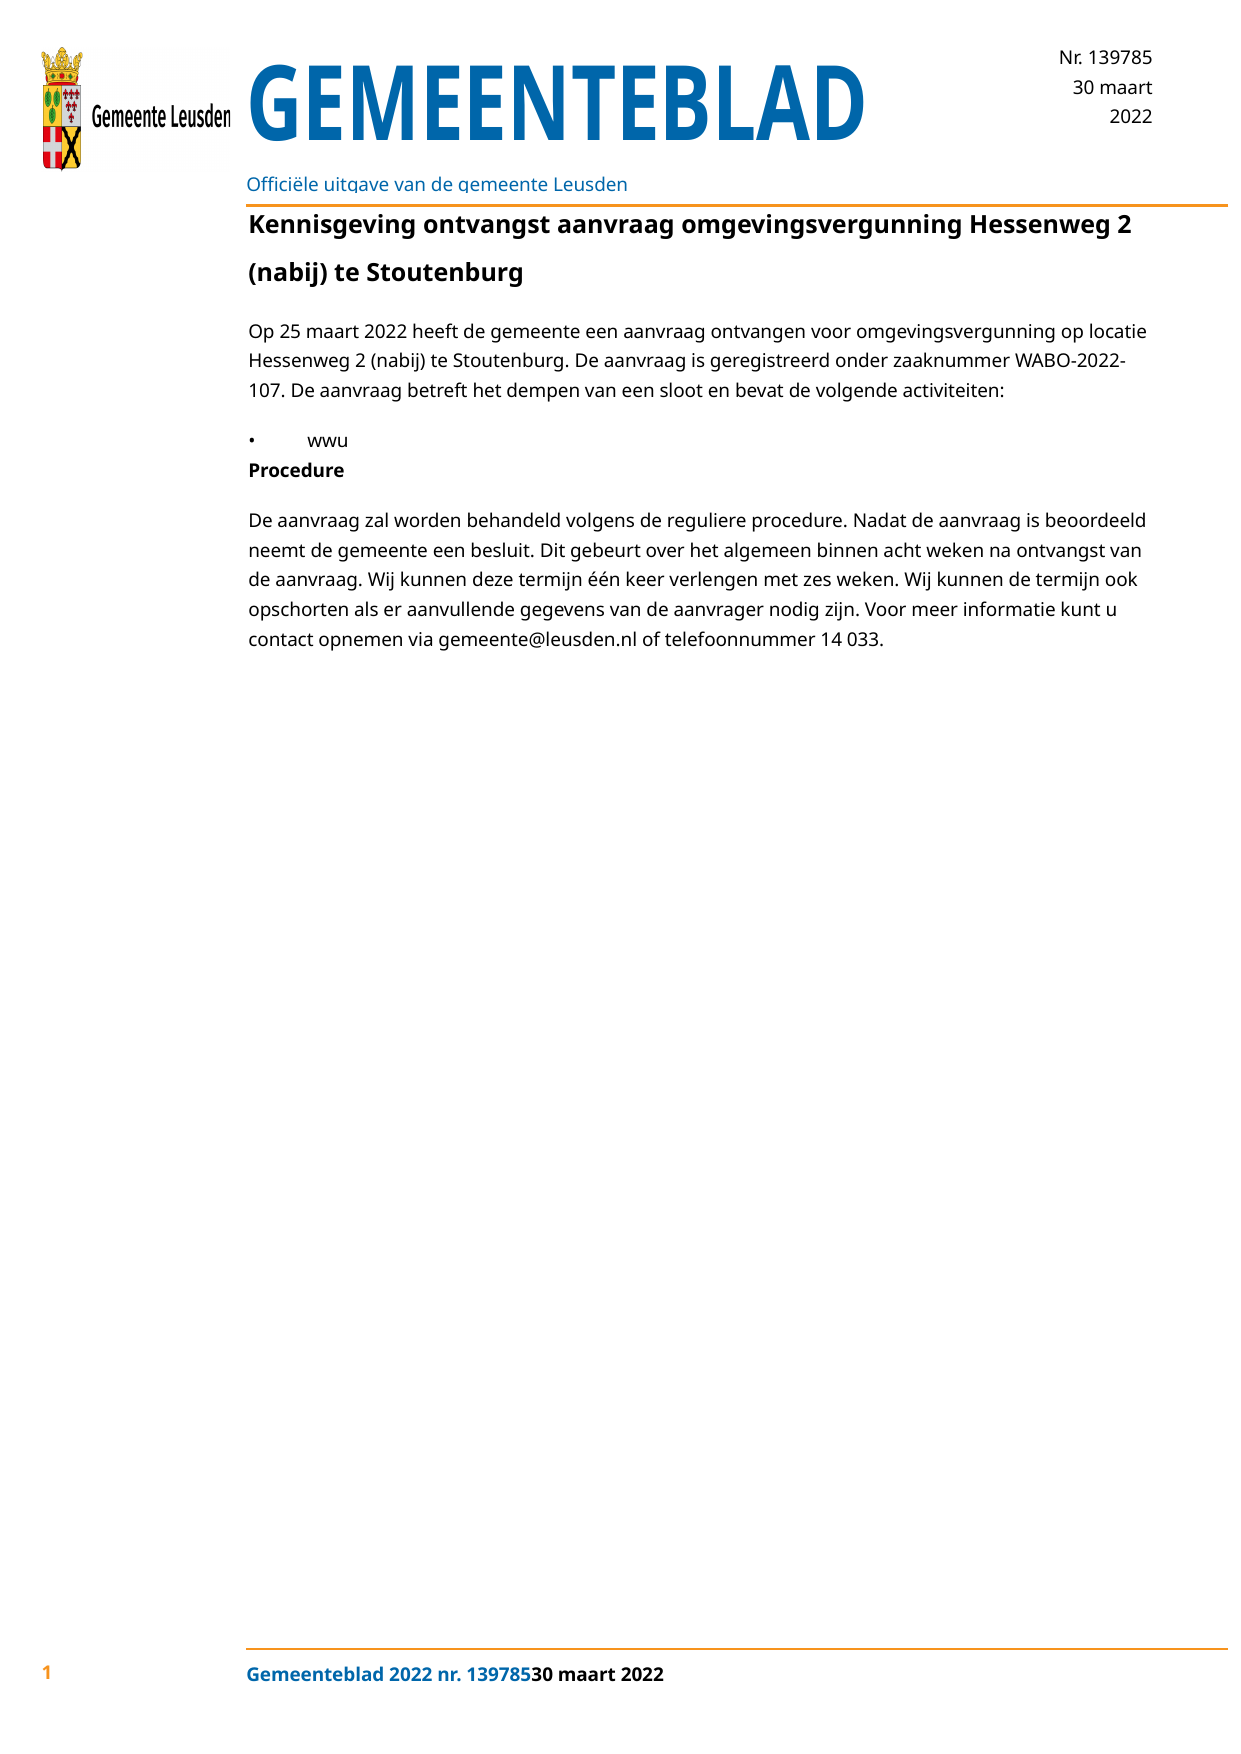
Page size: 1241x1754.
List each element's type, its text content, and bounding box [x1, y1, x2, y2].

text Kennisgeving ontvangst aanvraag omgevingsvergunning Hessenweg 2 (nabij) te Stoutenburg [248, 207, 1152, 288]
text Op 25 maart 2022 heeft de gemeente een aanvraag ontvangen voor omgevingsvergunning op locatie Hessenweg 2 (nabij) te Stoutenburg. De aanvraag is geregistreerd onder zaaknummer WABO-2022-107. De aanvraag betreft het dempen van een sloot en bevat de volgende activiteiten: [248, 318, 1152, 403]
list wwu [248, 427, 1152, 453]
text Procedure [248, 457, 1152, 483]
picture [41, 47, 231, 172]
text De aanvraag zal worden behandeld volgens de reguliere procedure. Nadat de aanvraag is beoordeeld neemt de gemeente een besluit. Dit gebeurt over het algemeen binnen acht weken na ontvangst van de aanvraag. Wij kunnen deze termijn één keer verlengen met zes weken. Wij kunnen de termijn ook opschorten als er aanvullende gegevens van de aanvrager nodig zijn. Voor meer informatie kunt u contact opnemen via gemeente@leusden.nl of telefoonnummer 14 033. [248, 507, 1152, 652]
